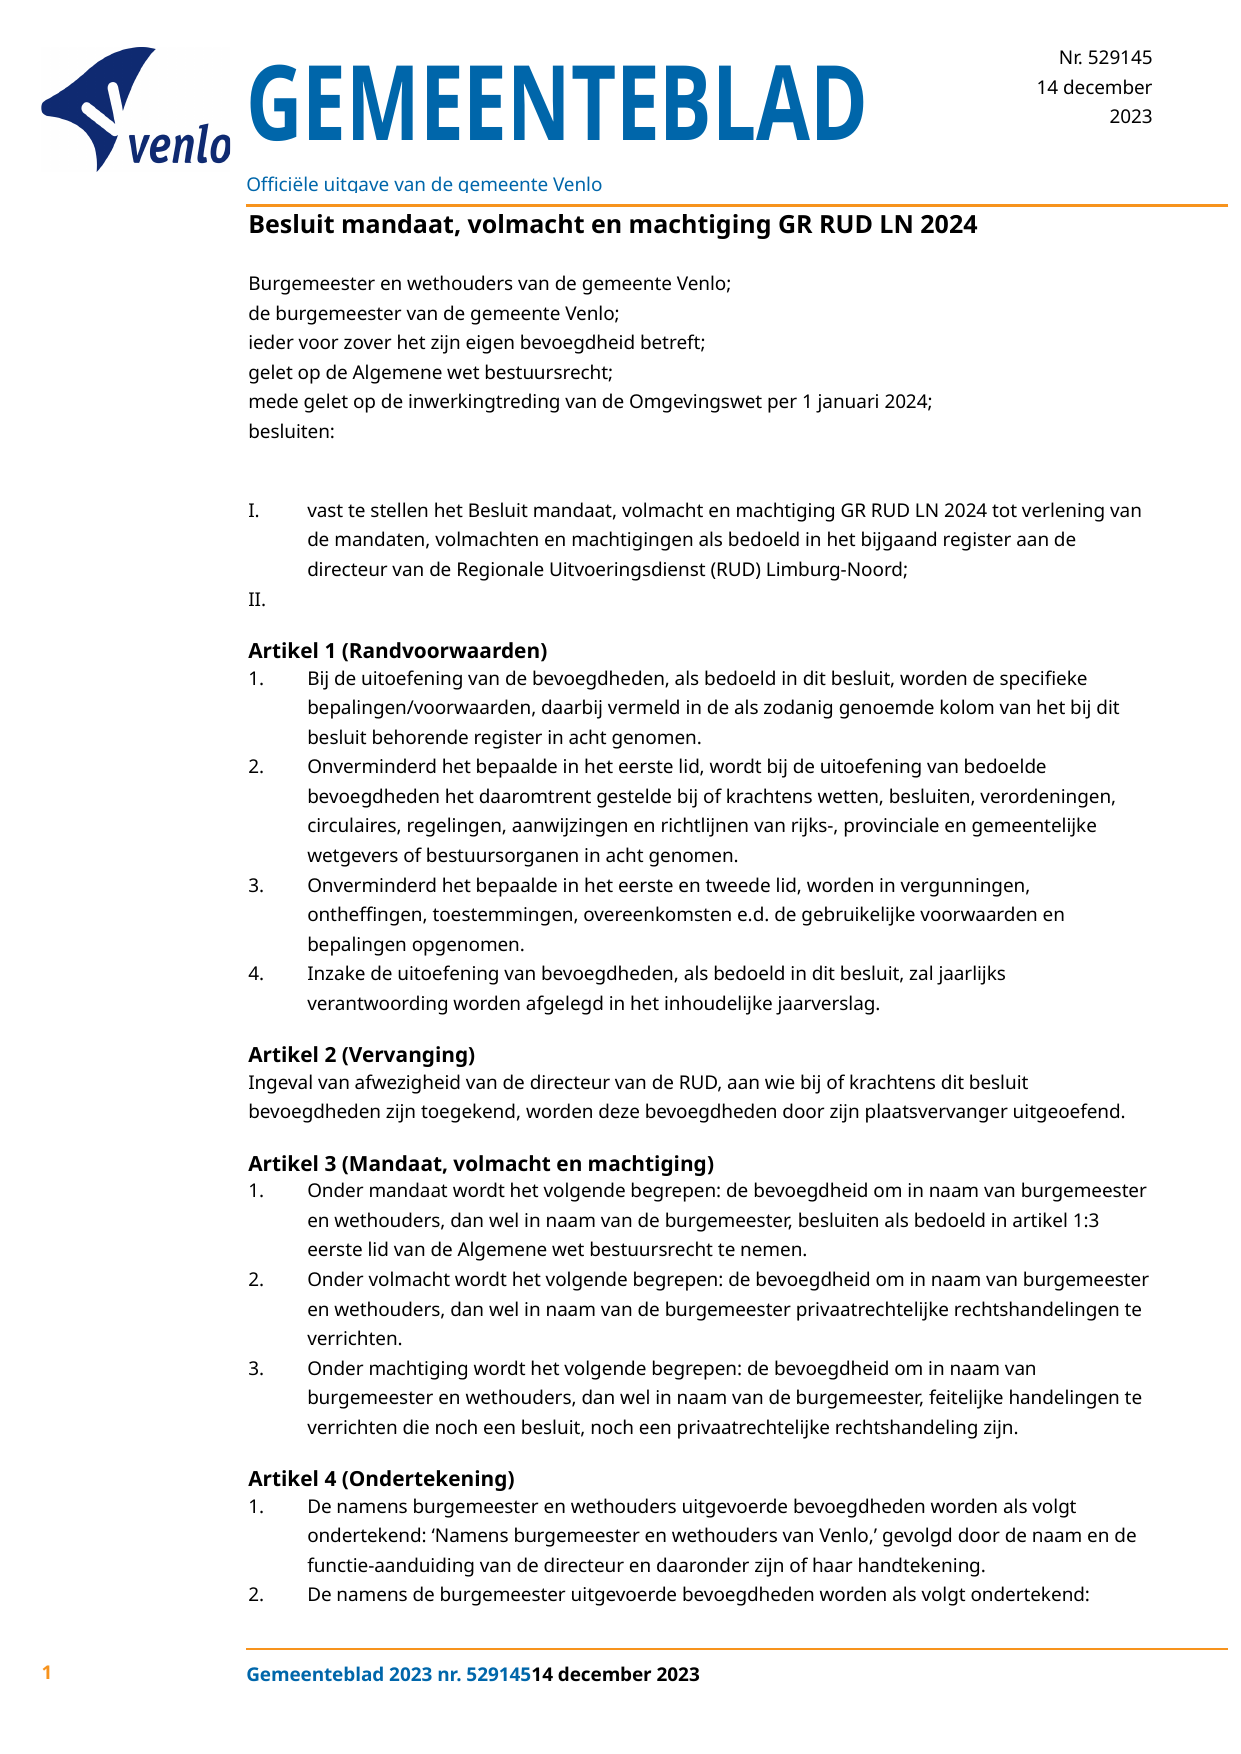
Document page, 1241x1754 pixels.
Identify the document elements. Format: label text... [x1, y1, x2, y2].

text Artikel 1 (Randvoorwaarden) [248, 636, 1152, 665]
list vast te stellen het Besluit mandaat, volmacht en machtiging GR RUD LN 2024 tot verlening van de mandaten, volmachten en machtigingen als bedoeld in het bijgaand register aan de directeur van de Regionale Uitvoeringsdienst (RUD) Limburg-Noord; [248, 497, 1152, 582]
text gelet op de Algemene wet bestuursrecht; [248, 359, 1152, 385]
text Artikel 3 (Mandaat, volmacht en machtiging) [248, 1149, 1152, 1177]
text besluiten: [248, 418, 1152, 444]
list De namens burgemeester en wethouders uitgevoerde bevoegdheden worden als volgt ondertekend: ‘Namens burgemeester en wethouders van Venlo,’ gevolgd door de naam en de functie-aanduiding van de directeur en daaronder zijn of haar handtekening. [248, 1493, 1152, 1578]
text Artikel 4 (Ondertekening) [248, 1464, 1152, 1493]
list Onder mandaat wordt het volgende begrepen: de bevoegdheid om in naam van burgemeester en wethouders, dan wel in naam van de burgemeester, besluiten als bedoeld in artikel 1:3 eerste lid van de Algemene wet bestuursrecht te nemen. [248, 1177, 1152, 1262]
list Onverminderd het bepaalde in het eerste lid, wordt bij de uitoefening van bedoelde bevoegdheden het daaromtrent gestelde bij of krachtens wetten, besluiten, verordeningen, circulaires, regelingen, aanwijzingen en richtlijnen van rijks-, provinciale en gemeentelijke wetgevers of bestuursorganen in acht genomen. [248, 753, 1152, 868]
list Inzake de uitoefening van bevoegdheden, als bedoeld in dit besluit, zal jaarlijks verantwoording worden afgelegd in het inhoudelijke jaarverslag. [248, 961, 1152, 1016]
list Bij de uitoefening van de bevoegdheden, als bedoeld in dit besluit, worden de specifieke bepalingen/voorwaarden, daarbij vermeld in de als zodanig genoemde kolom van het bij dit besluit behorende register in acht genomen. [248, 665, 1152, 749]
list De namens de burgemeester uitgevoerde bevoegdheden worden als volgt ondertekend: [248, 1582, 1152, 1607]
text de burgemeester van de gemeente Venlo; [248, 300, 1152, 326]
list Onder machtiging wordt het volgende begrepen: de bevoegdheid om in naam van burgemeester en wethouders, dan wel in naam van de burgemeester, feitelijke handelingen te verrichten die noch een besluit, noch een privaatrechtelijke rechtshandeling zijn. [248, 1355, 1152, 1440]
picture [41, 47, 231, 172]
list Onder volmacht wordt het volgende begrepen: de bevoegdheid om in naam van burgemeester en wethouders, dan wel in naam van de burgemeester privaatrechtelijke rechtshandelingen te verrichten. [248, 1266, 1152, 1351]
list Onverminderd het bepaalde in het eerste en tweede lid, worden in vergunningen, ontheffingen, toestemmingen, overeenkomsten e.d. de gebruikelijke voorwaarden en bepalingen opgenomen. [248, 872, 1152, 957]
text Burgemeester en wethouders van de gemeente Venlo; [248, 270, 1152, 296]
text Besluit mandaat, volmacht en machtiging GR RUD LN 2024 [248, 207, 1152, 241]
text ieder voor zover het zijn eigen bevoegdheid betreft; [248, 329, 1152, 355]
text mede gelet op de inwerkingtreding van de Omgevingswet per 1 januari 2024; [248, 389, 1152, 414]
text Artikel 2 (Vervanging) [248, 1041, 1152, 1069]
text Ingeval van afwezigheid van de directeur van de RUD, aan wie bij of krachtens dit besluit bevoegdheden zijn toegekend, worden deze bevoegdheden door zijn plaatsvervanger uitgeoefend. [248, 1069, 1152, 1124]
